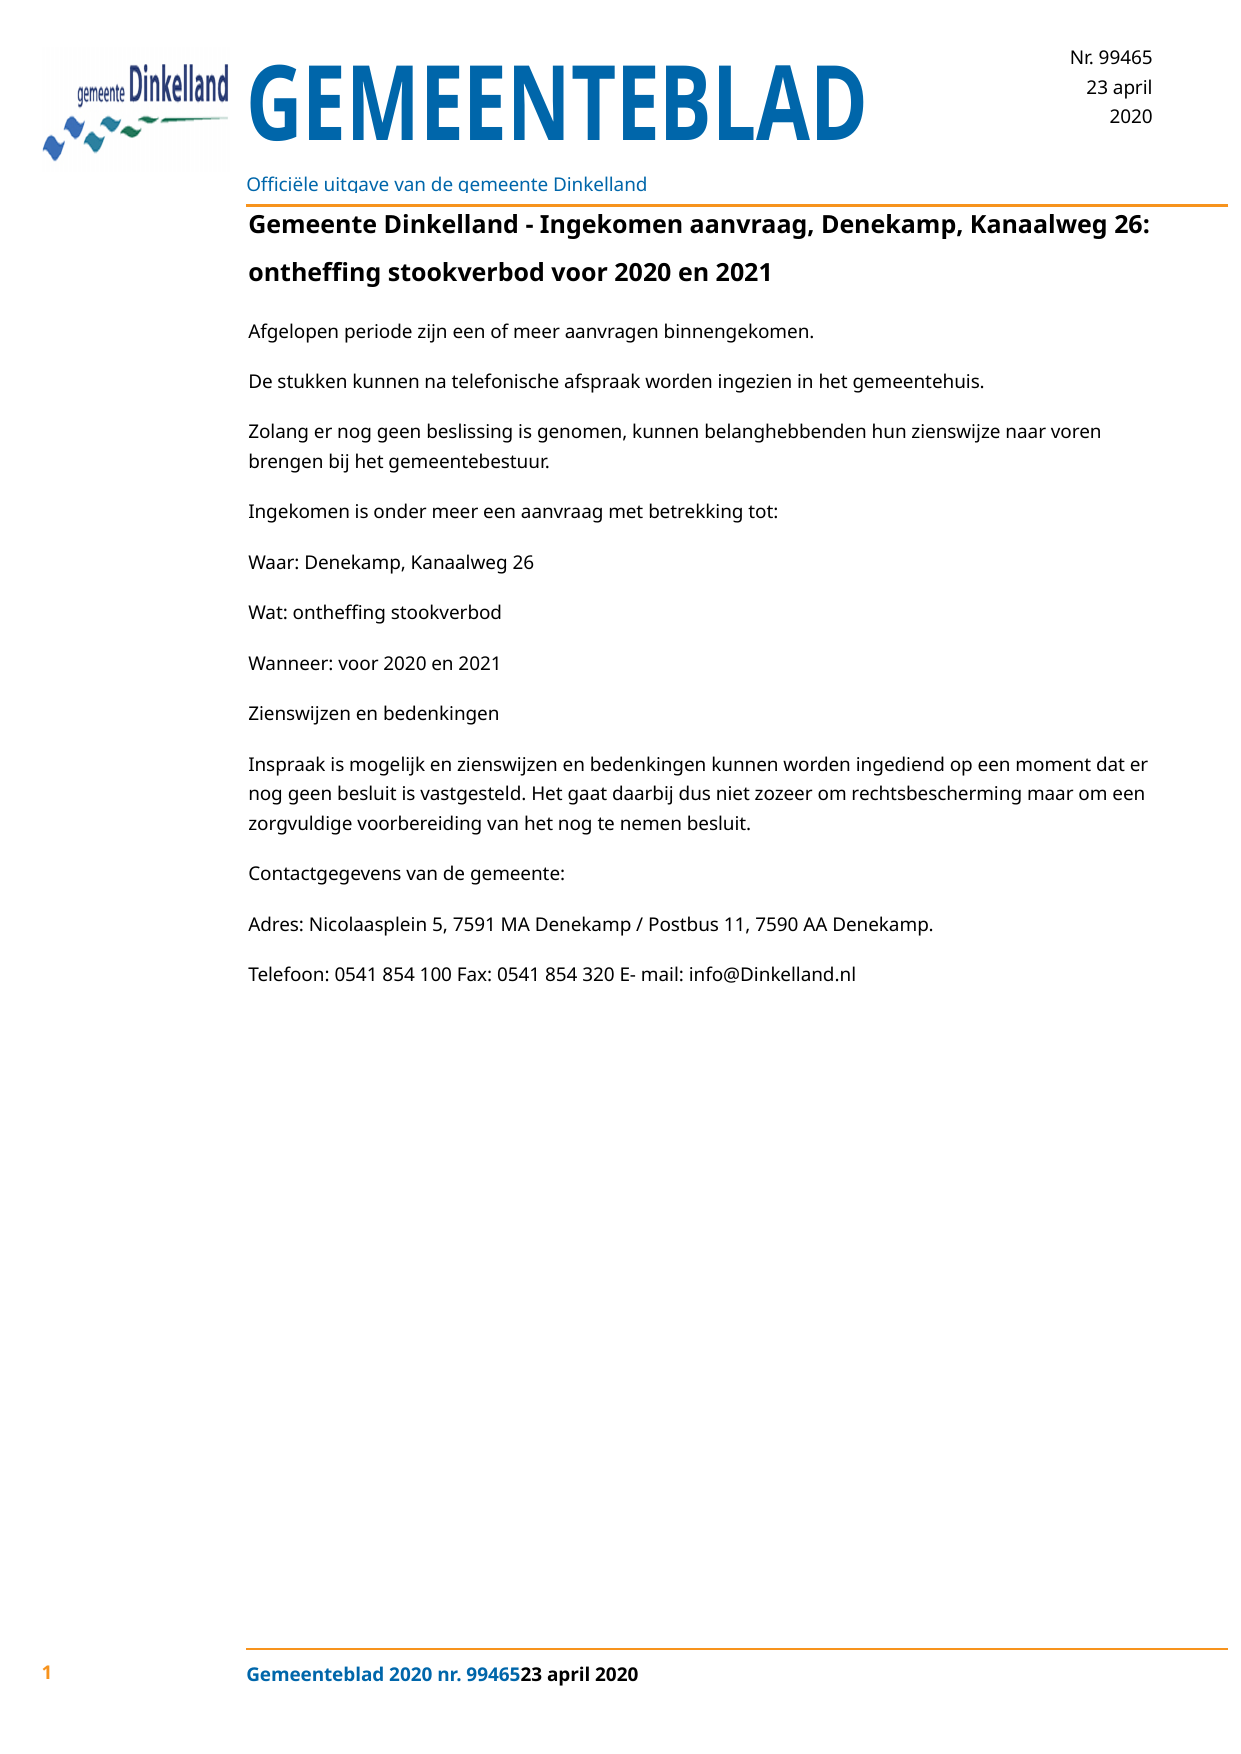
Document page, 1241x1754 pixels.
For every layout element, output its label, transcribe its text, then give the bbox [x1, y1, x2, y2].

picture [41, 47, 231, 172]
text Afgelopen periode zijn een of meer aanvragen binnengekomen. [248, 318, 1152, 344]
text Wat: ontheffing stookverbod [248, 599, 1152, 625]
text Gemeente Dinkelland - Ingekomen aanvraag, Denekamp, Kanaalweg 26: ontheffing stookverbod voor 2020 en 2021 [248, 207, 1152, 288]
text Wanneer: voor 2020 en 2021 [248, 650, 1152, 676]
text De stukken kunnen na telefonische afspraak worden ingezien in het gemeentehuis. [248, 368, 1152, 394]
text Adres: Nicolaasplein 5, 7591 MA Denekamp / Postbus 11, 7590 AA Denekamp. [248, 911, 1152, 937]
text Zolang er nog geen beslissing is genomen, kunnen belanghebbenden hun zienswijze naar voren brengen bij het gemeentebestuur. [248, 419, 1152, 474]
text Ingekomen is onder meer een aanvraag met betrekking tot: [248, 499, 1152, 524]
text Inspraak is mogelijk en zienswijzen en bedenkingen kunnen worden ingediend op een moment dat er nog geen besluit is vastgesteld. Het gaat daarbij dus niet zozeer om rechtsbescherming maar om een zorgvuldige voorbereiding van het nog te nemen besluit. [248, 751, 1152, 836]
text Telefoon: 0541 854 100 Fax: 0541 854 320 E- mail: info@Dinkelland.nl [248, 961, 1152, 987]
text Contactgegevens van de gemeente: [248, 860, 1152, 886]
text Zienswijzen en bedenkingen [248, 700, 1152, 726]
text Waar: Denekamp, Kanaalweg 26 [248, 549, 1152, 575]
